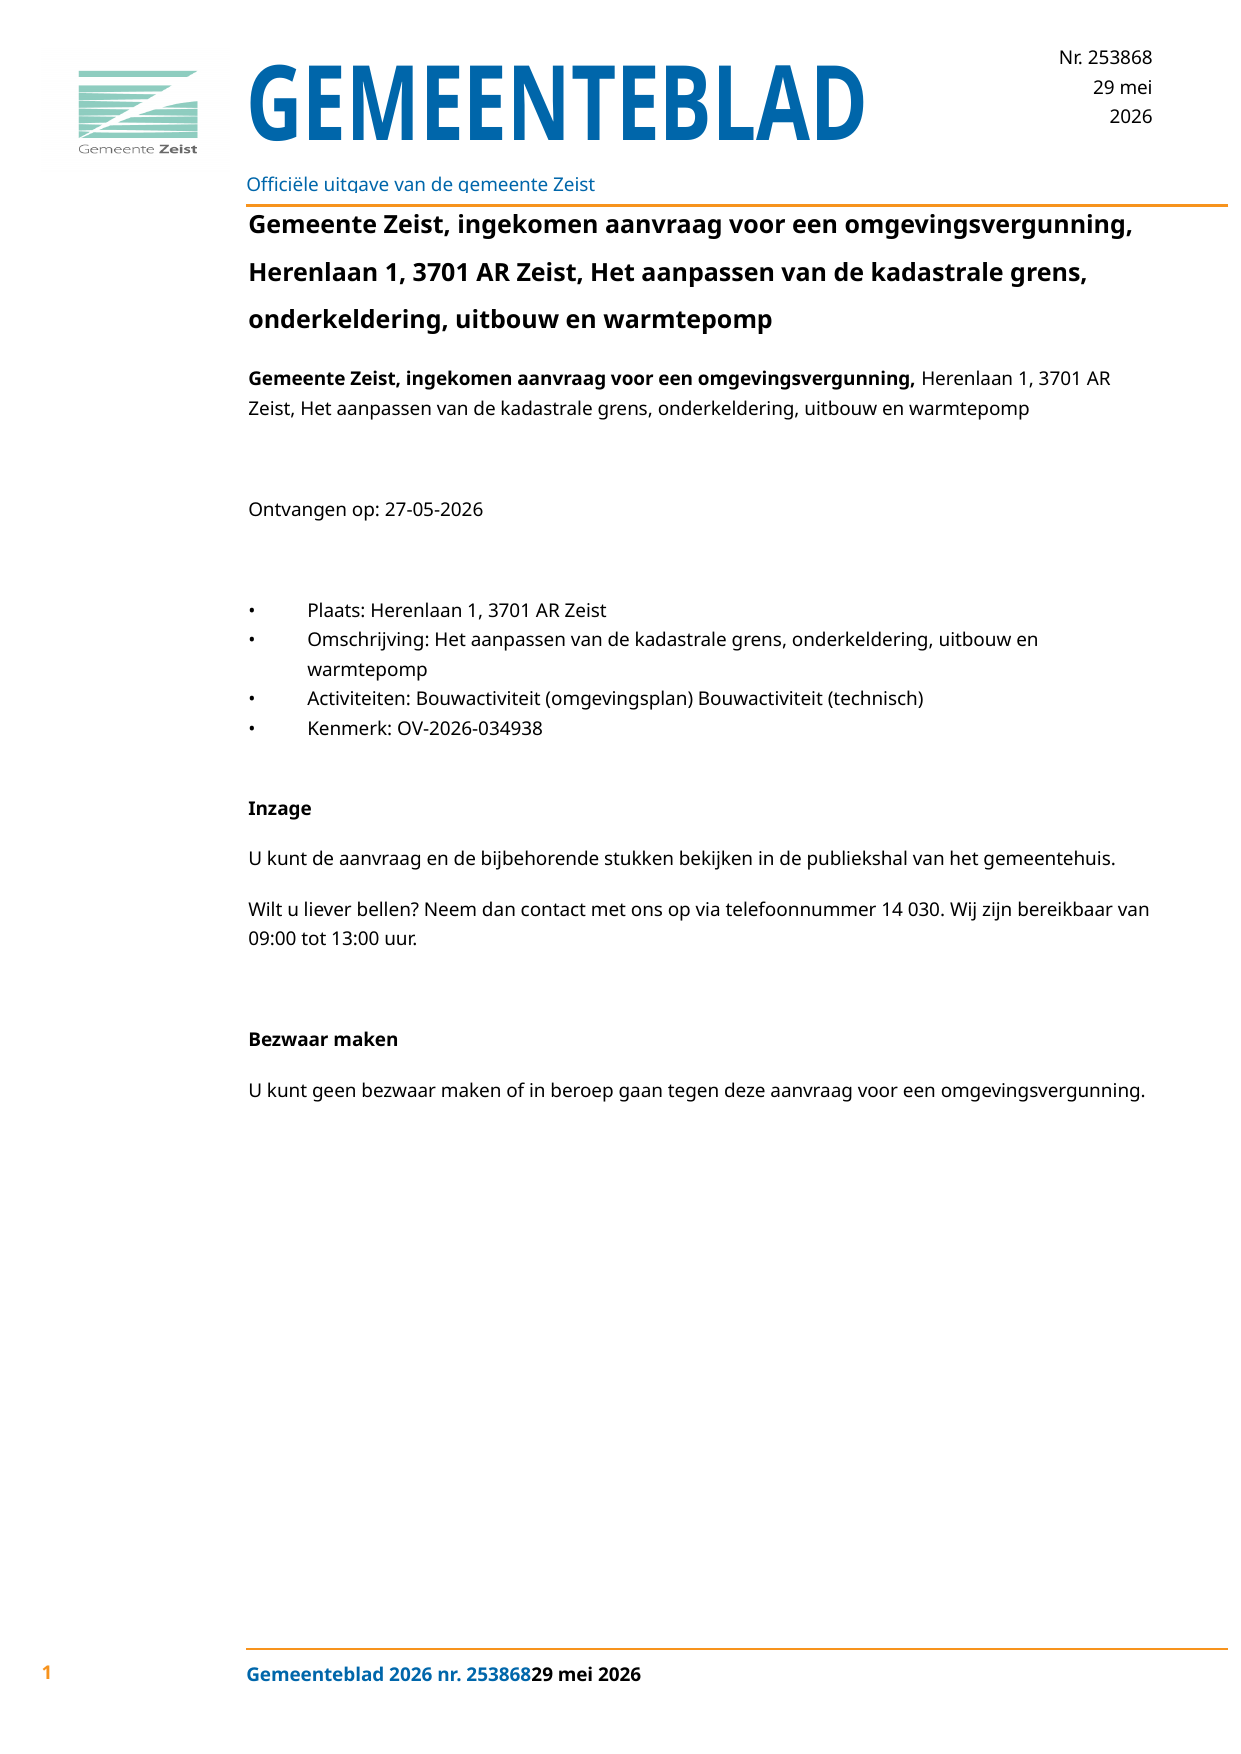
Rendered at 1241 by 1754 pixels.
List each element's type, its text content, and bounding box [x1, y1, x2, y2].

text Gemeente Zeist, ingekomen aanvraag voor een omgevingsvergunning, Herenlaan 1, 3701 AR Zeist, Het aanpassen van de kadastrale grens, onderkeldering, uitbouw en warmtepomp [248, 366, 1152, 421]
list Kenmerk: OV-2026-034938 [248, 715, 1152, 741]
text Ontvangen op: 27-05-2026 [248, 496, 1152, 522]
text U kunt geen bezwaar maken of in beroep gaan tegen deze aanvraag voor een omgevingsvergunning. [248, 1077, 1152, 1102]
list Plaats: Herenlaan 1, 3701 AR Zeist [248, 597, 1152, 622]
picture [41, 47, 231, 172]
text Wilt u liever bellen? Neem dan contact met ons op via telefoonnummer 14 030. Wij zijn bereikbaar van 09:00 tot 13:00 uur. [248, 896, 1152, 951]
text Inzage [248, 795, 1152, 821]
text U kunt de aanvraag en de bijbehorende stukken bekijken in de publiekshal van het gemeentehuis. [248, 846, 1152, 871]
list Omschrijving: Het aanpassen van de kadastrale grens, onderkeldering, uitbouw en warmtepomp [248, 626, 1152, 682]
text Bezwaar maken [248, 1026, 1152, 1052]
text Gemeente Zeist, ingekomen aanvraag voor een omgevingsvergunning, Herenlaan 1, 3701 AR Zeist, Het aanpassen van de kadastrale grens, onderkeldering, uitbouw en warmtepomp [248, 207, 1152, 336]
list Activiteiten: Bouwactiviteit (omgevingsplan) Bouwactiviteit (technisch) [248, 686, 1152, 711]
